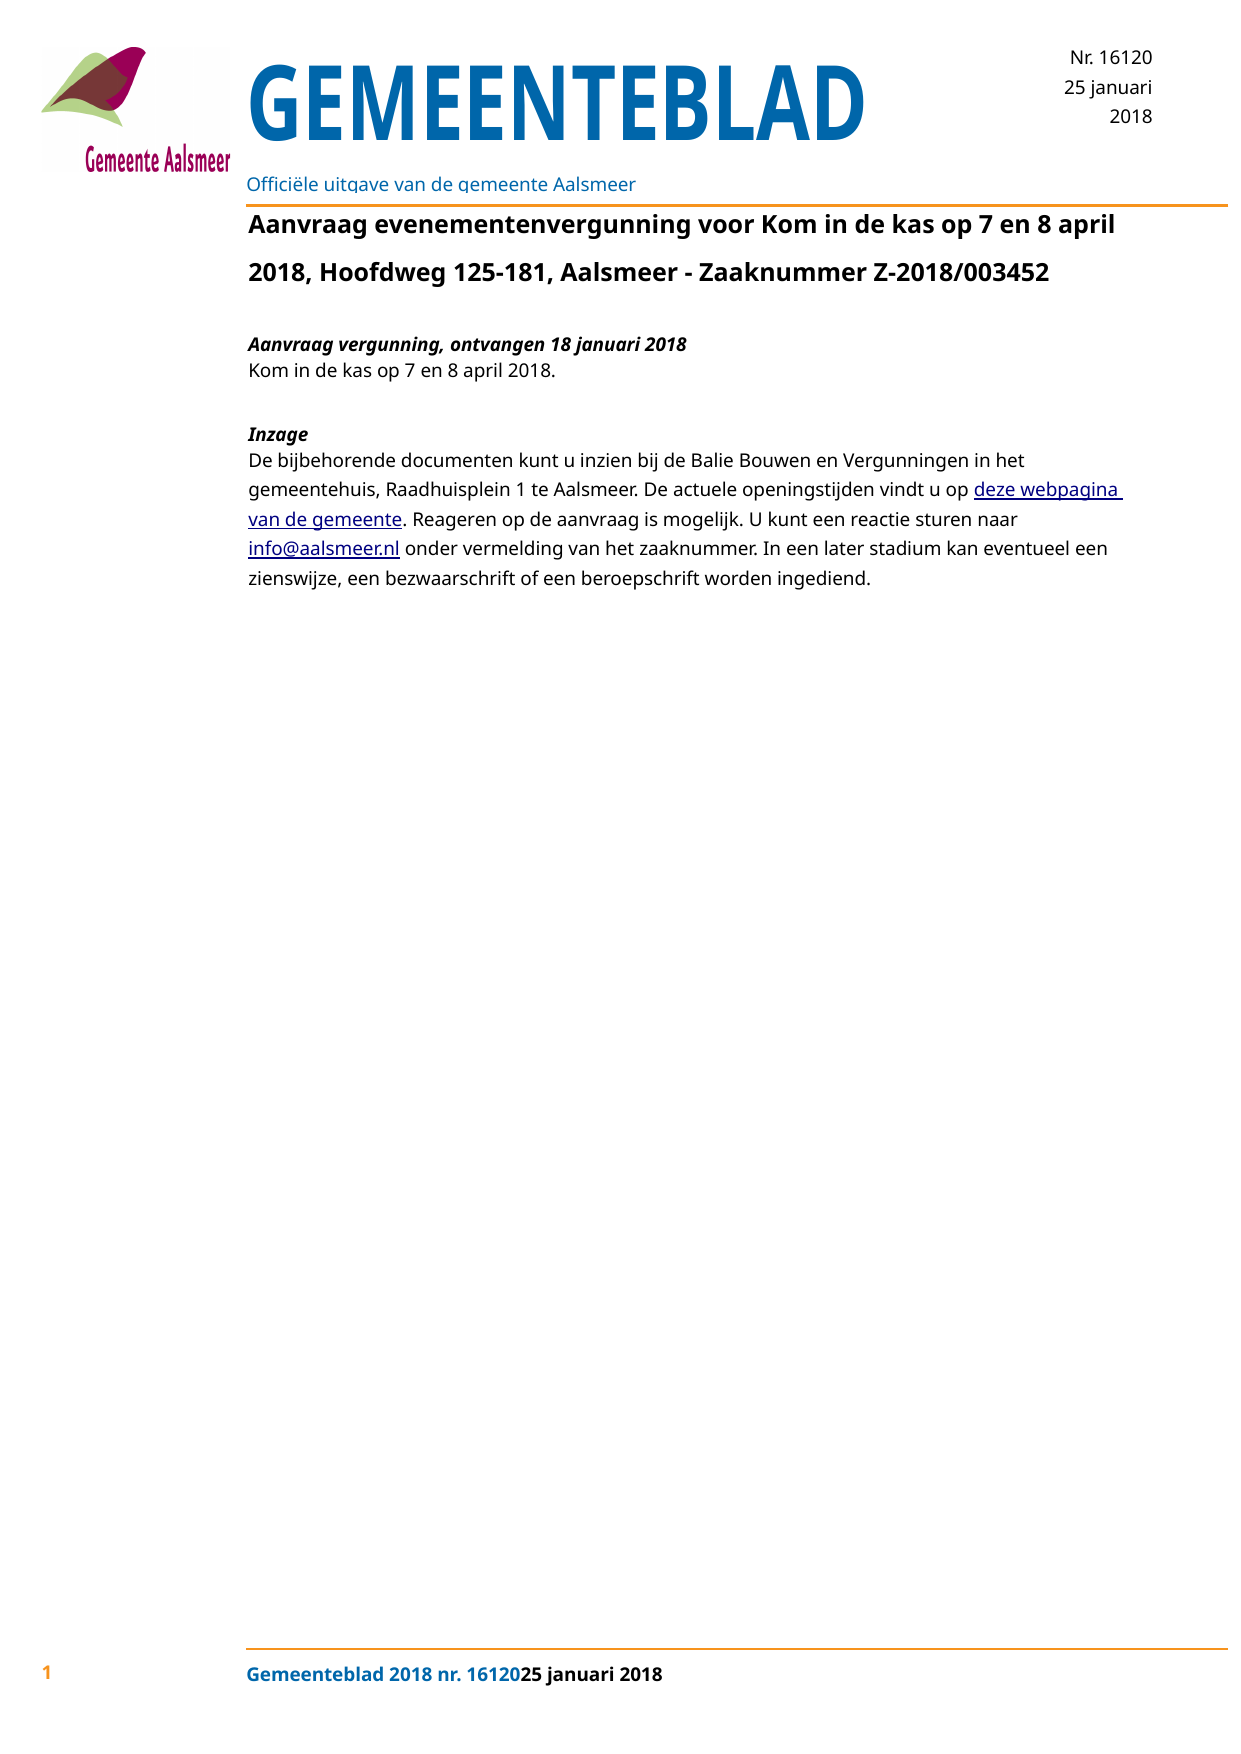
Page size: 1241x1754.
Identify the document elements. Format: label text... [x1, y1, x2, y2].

text Aanvraag evenementenvergunning voor Kom in de kas op 7 en 8 april 2018, Hoofdweg 125-181, Aalsmeer - Zaaknummer Z-2018/003452 [248, 207, 1152, 288]
text Kom in de kas op 7 en 8 april 2018. [248, 357, 1152, 383]
text ​ [248, 616, 1152, 641]
text Inzage [248, 421, 1152, 447]
text De bijbehorende documenten kunt u inzien bij de Balie Bouwen en Vergunningen in het gemeentehuis, Raadhuisplein 1 te Aalsmeer. De actuele openingstijden vindt u op deze webpagina van de gemeente. Reageren op de aanvraag is mogelijk. U kunt een reactie sturen naar info@aalsmeer.nl onder vermelding van het zaaknummer. In een later stadium kan eventueel een zienswijze, een bezwaarschrift of een beroepschrift worden ingediend. [248, 447, 1152, 591]
text Aanvraag vergunning, ontvangen 18 januari 2018 [248, 331, 1152, 357]
picture [41, 47, 231, 172]
